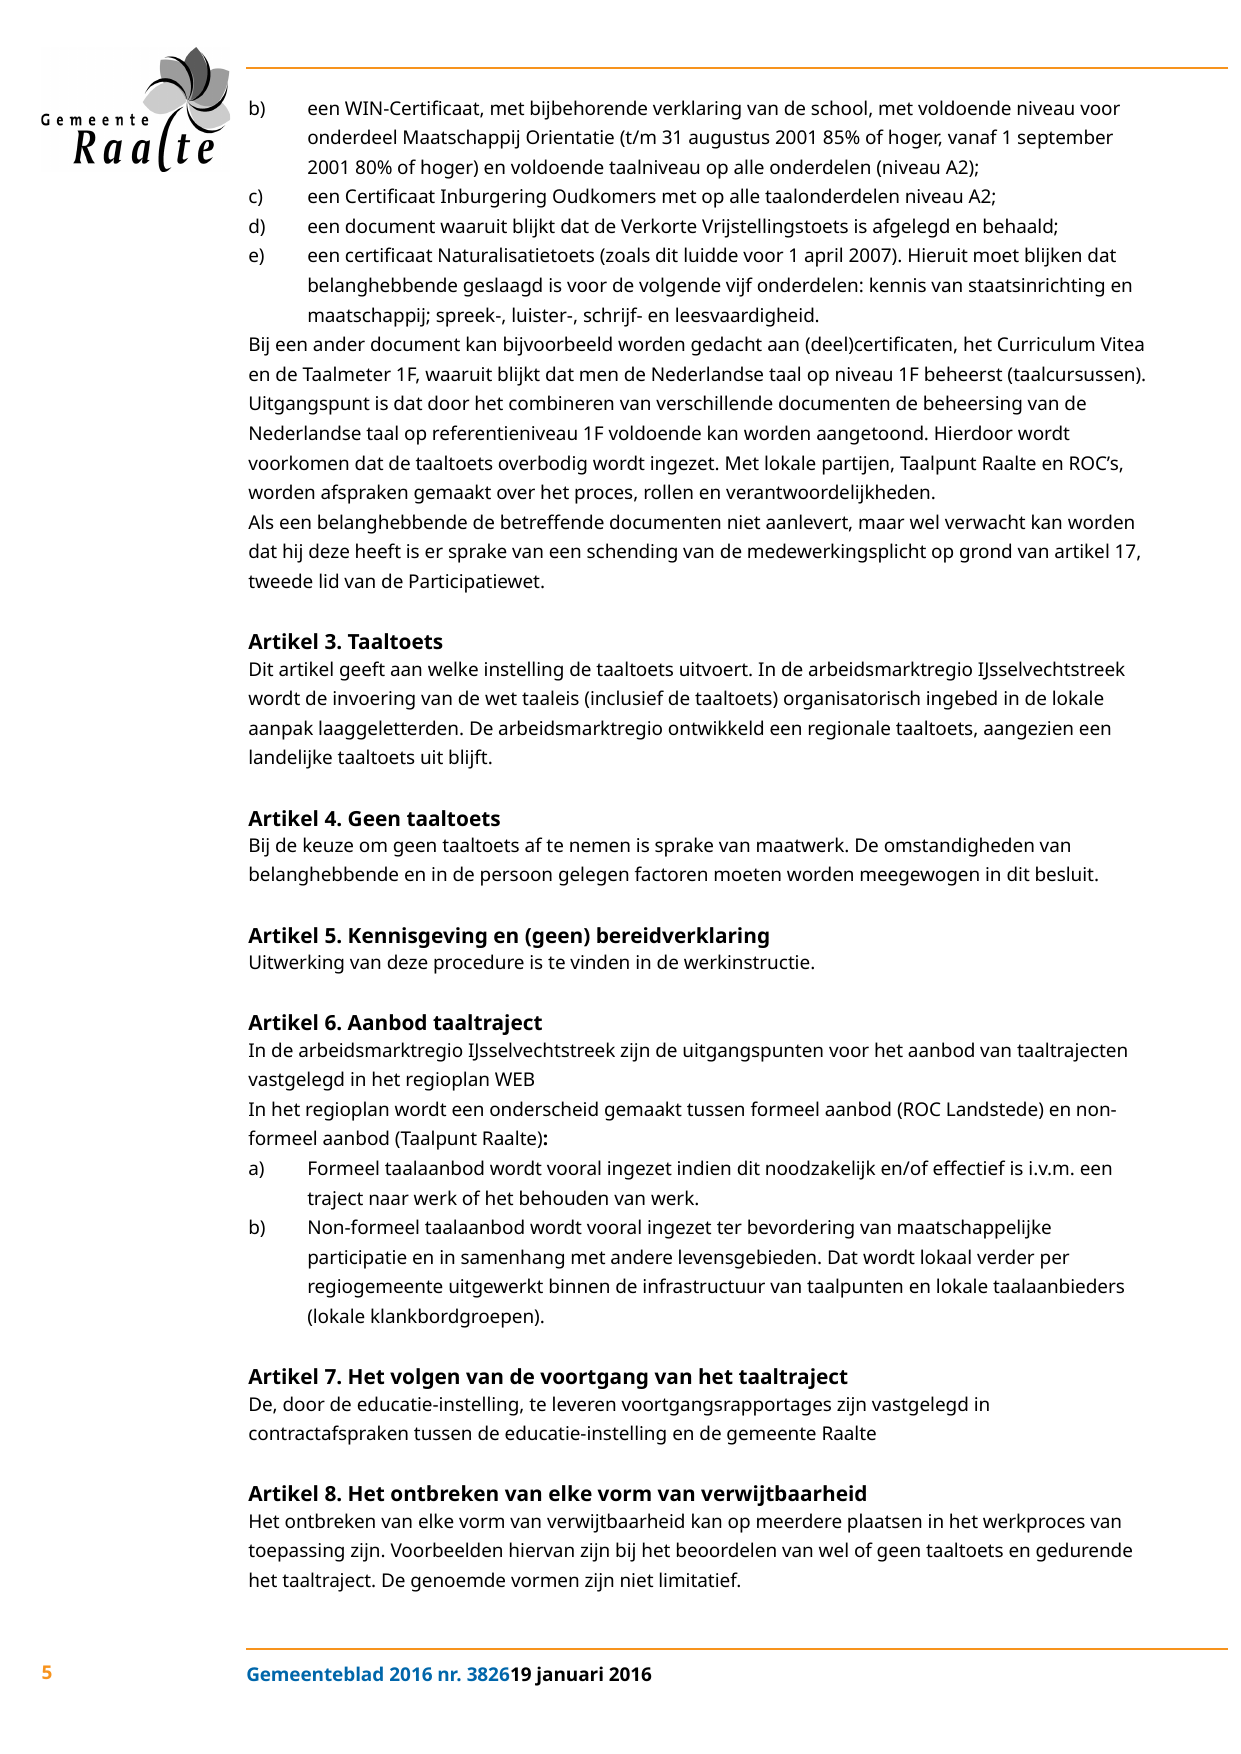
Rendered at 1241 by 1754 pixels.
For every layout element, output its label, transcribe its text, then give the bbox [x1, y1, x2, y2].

text Artikel 3. Taaltoets [248, 627, 1152, 656]
picture [41, 47, 231, 172]
list Formeel taalaanbod wordt vooral ingezet indien dit noodzakelijk en/of effectief is i.v.m. een traject naar werk of het behouden van werk. [248, 1155, 1152, 1211]
text Artikel 8. Het ontbreken van elke vorm van verwijtbaarheid [248, 1479, 1152, 1508]
text De, door de educatie-instelling, te leveren voortgangsrapportages zijn vastgelegd in contractafspraken tussen de educatie-instelling en de gemeente Raalte [248, 1391, 1152, 1446]
text Artikel 6. Aanbod taaltraject [248, 1008, 1152, 1037]
text In het regioplan wordt een onderscheid gemaakt tussen formeel aanbod (ROC Landstede) en non-formeel aanbod (Taalpunt Raalte): [248, 1096, 1152, 1151]
text Als een belanghebbende de betreffende documenten niet aanlevert, maar wel verwacht kan worden dat hij deze heeft is er sprake van een schending van de medewerkingsplicht op grond van artikel 17, tweede lid van de Participatiewet. [248, 509, 1152, 594]
list Non-formeel taalaanbod wordt vooral ingezet ter bevordering van maatschappelijke participatie en in samenhang met andere levensgebieden. Dat wordt lokaal verder per regiogemeente uitgewerkt binnen de infrastructuur van taalpunten en lokale taalaanbieders (lokale klankbordgroepen). [248, 1214, 1152, 1329]
text Bij de keuze om geen taaltoets af te nemen is sprake van maatwerk. De omstandigheden van belanghebbende en in de persoon gelegen factoren moeten worden meegewogen in dit besluit. [248, 832, 1152, 887]
list een certificaat Naturalisatietoets (zoals dit luidde voor 1 april 2007). Hieruit moet blijken dat belanghebbende geslaagd is voor de volgende vijf onderdelen: kennis van staatsinrichting en maatschappij; spreek-, luister-, schrijf- en leesvaardigheid. [248, 243, 1152, 328]
list een document waaruit blijkt dat de Verkorte Vrijstellingstoets is afgelegd en behaald; [248, 213, 1152, 239]
text Artikel 5. Kennisgeving en (geen) bereidverklaring [248, 921, 1152, 949]
text Uitwerking van deze procedure is te vinden in de werkinstructie. [248, 949, 1152, 975]
text Bij een ander document kan bijvoorbeeld worden gedacht aan (deel)certificaten, het Curriculum Vitea en de Taalmeter 1F, waaruit blijkt dat men de Nederlandse taal op niveau 1F beheerst (taalcursussen). Uitgangspunt is dat door het combineren van verschillende documenten de beheersing van de Nederlandse taal op referentieniveau 1F voldoende kan worden aangetoond. Hierdoor wordt voorkomen dat de taaltoets overbodig wordt ingezet. Met lokale partijen, Taalpunt Raalte en ROC’s, worden afspraken gemaakt over het proces, rollen en verantwoordelijkheden. [248, 331, 1152, 505]
text Artikel 4. Geen taaltoets [248, 804, 1152, 832]
text In de arbeidsmarktregio IJsselvechtstreek zijn de uitgangspunten voor het aanbod van taaltrajecten vastgelegd in het regioplan WEB [248, 1037, 1152, 1092]
list een Certificaat Inburgering Oudkomers met op alle taalonderdelen niveau A2; [248, 183, 1152, 209]
text Artikel 7. Het volgen van de voortgang van het taaltraject [248, 1362, 1152, 1391]
text Dit artikel geeft aan welke instelling de taaltoets uitvoert. In de arbeidsmarktregio IJsselvechtstreek wordt de invoering van de wet taaleis (inclusief de taaltoets) organisatorisch ingebed in de lokale aanpak laaggeletterden. De arbeidsmarktregio ontwikkeld een regionale taaltoets, aangezien een landelijke taaltoets uit blijft. [248, 656, 1152, 770]
list een WIN-Certificaat, met bijbehorende verklaring van de school, met voldoende niveau voor onderdeel Maatschappij Orientatie (t/m 31 augustus 2001 85% of hoger, vanaf 1 september 2001 80% of hoger) en voldoende taalniveau op alle onderdelen (niveau A2); [248, 95, 1152, 180]
text Het ontbreken van elke vorm van verwijtbaarheid kan op meerdere plaatsen in het werkproces van toepassing zijn. Voorbeelden hiervan zijn bij het beoordelen van wel of geen taaltoets en gedurende het taaltraject. De genoemde vormen zijn niet limitatief. [248, 1508, 1152, 1593]
